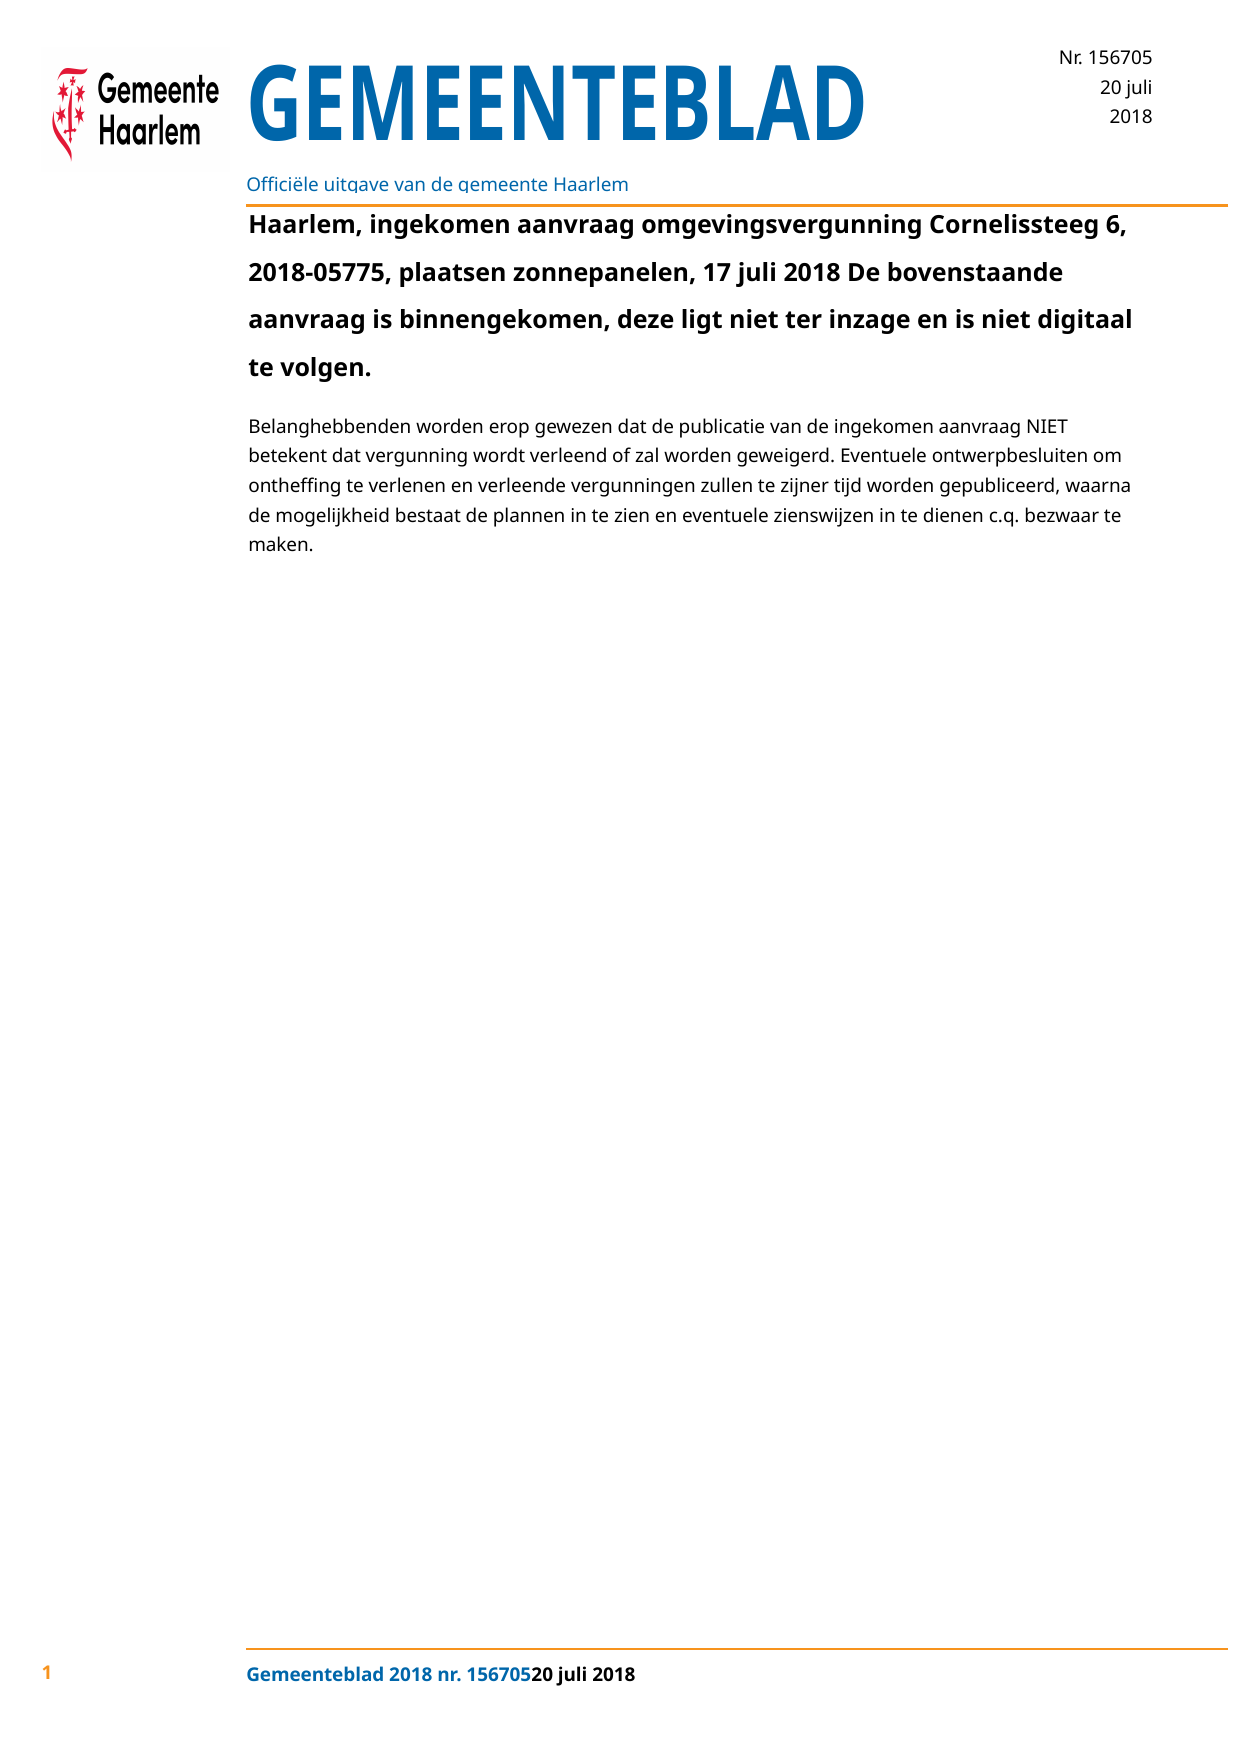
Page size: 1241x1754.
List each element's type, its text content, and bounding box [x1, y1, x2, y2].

picture [41, 47, 231, 172]
text Haarlem, ingekomen aanvraag omgevingsvergunning Cornelissteeg 6, 2018-05775, plaatsen zonnepanelen, 17 juli 2018 De bovenstaande aanvraag is binnengekomen, deze ligt niet ter inzage en is niet digitaal te volgen. [248, 207, 1152, 384]
text Belanghebbenden worden erop gewezen dat de publicatie van de ingekomen aanvraag NIET betekent dat vergunning wordt verleend of zal worden geweigerd. Eventuele ontwerpbesluiten om ontheffing te verlenen en verleende vergunningen zullen te zijner tijd worden gepubliceerd, waarna de mogelijkheid bestaat de plannen in te zien en eventuele zienswijzen in te dienen c.q. bezwaar te maken. [248, 413, 1152, 557]
